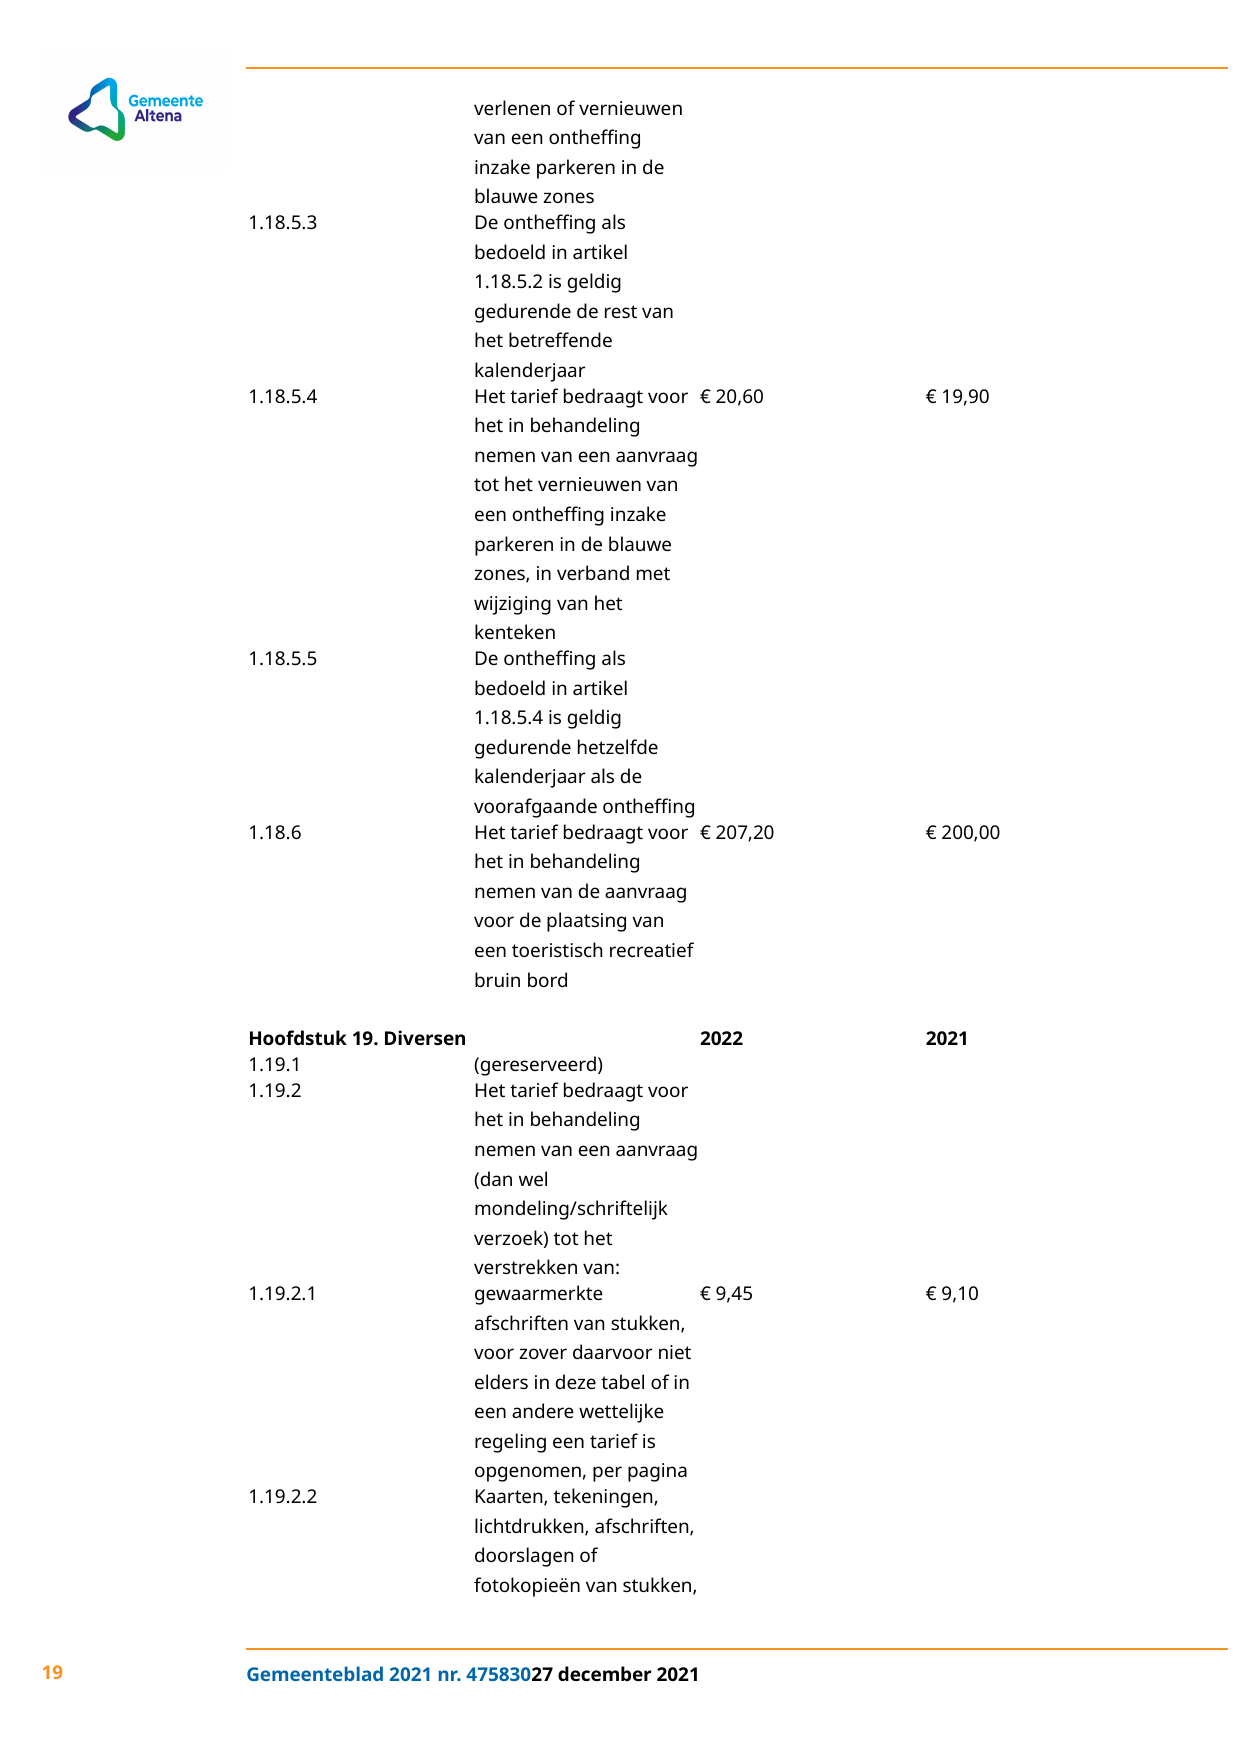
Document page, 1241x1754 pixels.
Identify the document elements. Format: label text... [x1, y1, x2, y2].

table_cell € 207,20 [700, 819, 926, 993]
table_cell [926, 1077, 1152, 1280]
table_cell [926, 1484, 1152, 1598]
table_cell Het tarief bedraagt voor het in behandeling nemen van de aanvraag voor de plaatsing van een toeristisch recreatief bruin bord [474, 819, 700, 993]
picture [41, 47, 231, 172]
table_cell 1.18.5.3 [248, 209, 474, 383]
table_cell € 9,10 [926, 1280, 1152, 1483]
table_cell [926, 209, 1152, 383]
table_cell [926, 95, 1152, 209]
table_cell 1.18.5.5 [248, 645, 474, 819]
table_cell 1.18.6 [248, 819, 474, 993]
table_cell 1.19.1 [248, 1051, 474, 1077]
table_cell De ontheffing als bedoeld in artikel 1.18.5.2 is geldig gedurende de rest van het betreffende kalenderjaar [474, 209, 700, 383]
table_cell [700, 1051, 926, 1077]
table_header 2021 [926, 1026, 1152, 1051]
table_cell [248, 95, 474, 209]
table_header 2022 [700, 1026, 926, 1051]
table_header Hoofdstuk 19. Diversen [248, 1026, 700, 1051]
table_cell 1.19.2 [248, 1077, 474, 1280]
table_cell verlenen of vernieuwen van een ontheffing inzake parkeren in de blauwe zones [474, 95, 700, 209]
table_cell € 19,90 [926, 383, 1152, 645]
table_cell Het tarief bedraagt voor het in behandeling nemen van een aanvraag tot het vernieuwen van een ontheffing inzake parkeren in de blauwe zones, in verband met wijziging van het kenteken [474, 383, 700, 645]
table_cell 1.18.5.4 [248, 383, 474, 645]
table_cell [926, 645, 1152, 819]
table_cell Kaarten, tekeningen, lichtdrukken, afschriften, doorslagen of fotokopieën van stukken, [474, 1484, 700, 1598]
table_cell Het tarief bedraagt voor het in behandeling nemen van een aanvraag (dan wel mondeling/schriftelijk verzoek) tot het verstrekken van: [474, 1077, 700, 1280]
table_cell 1.19.2.2 [248, 1484, 474, 1598]
table_cell De ontheffing als bedoeld in artikel 1.18.5.4 is geldig gedurende hetzelfde kalenderjaar als de voorafgaande ontheffing [474, 645, 700, 819]
table_cell [700, 1484, 926, 1598]
table_cell [926, 1051, 1152, 1077]
table_cell € 9,45 [700, 1280, 926, 1483]
table_cell gewaarmerkte afschriften van stukken, voor zover daarvoor niet elders in deze tabel of in een andere wettelijke regeling een tarief is opgenomen, per pagina [474, 1280, 700, 1483]
table_cell [700, 95, 926, 209]
table_cell [700, 209, 926, 383]
table_cell [700, 645, 926, 819]
table_cell (gereserveerd) [474, 1051, 700, 1077]
table_cell 1.19.2.1 [248, 1280, 474, 1483]
table_cell [700, 1077, 926, 1280]
table_cell € 20,60 [700, 383, 926, 645]
table_cell € 200,00 [926, 819, 1152, 993]
